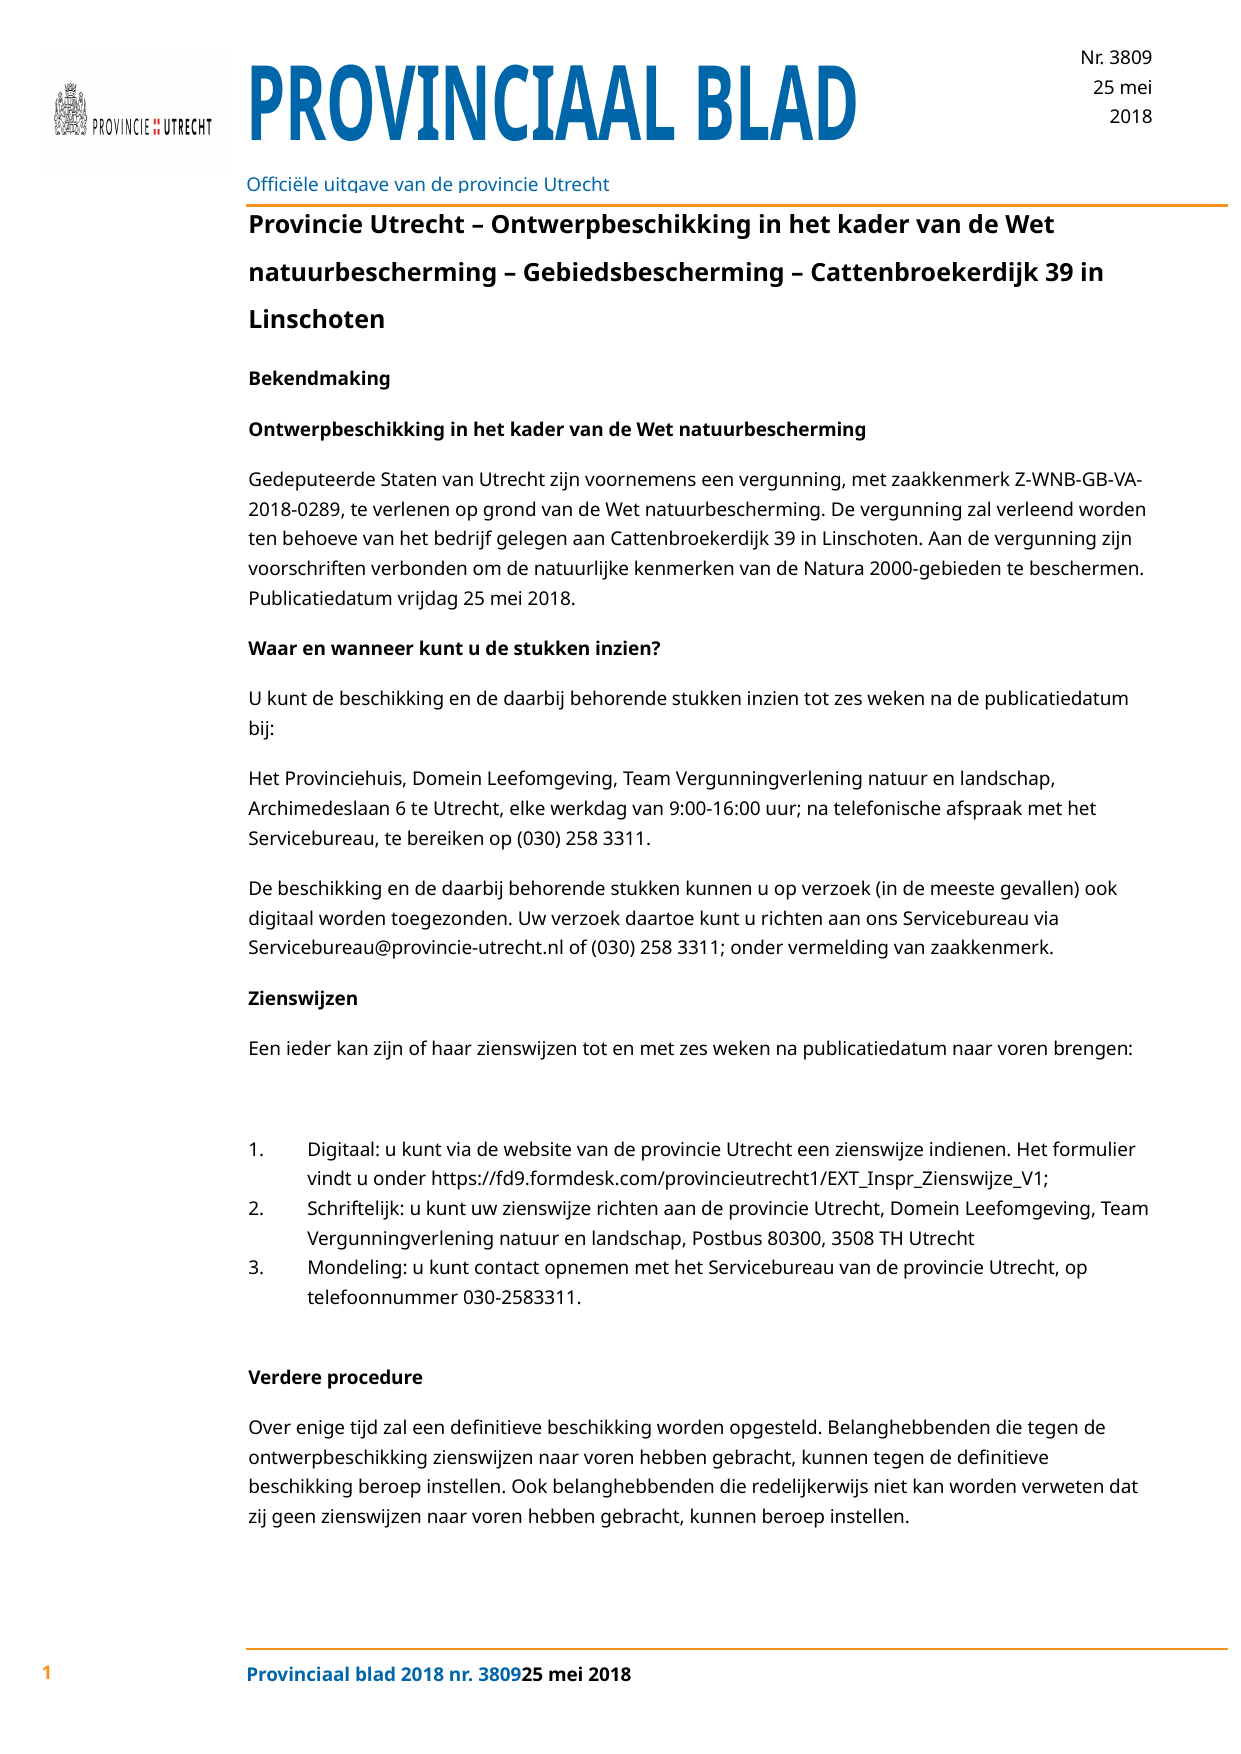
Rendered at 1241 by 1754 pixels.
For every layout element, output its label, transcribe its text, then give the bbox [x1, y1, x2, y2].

text Bekendmaking [248, 366, 1152, 391]
picture [41, 47, 231, 172]
list Digitaal: u kunt via de website van de provincie Utrecht een zienswijze indienen. Het formulier vindt u onder https://fd9.formdesk.com/provincieutrecht1/EXT_Inspr_Zienswijze_V1; [248, 1136, 1152, 1191]
text Waar en wanneer kunt u de stukken inzien? [248, 635, 1152, 661]
list Mondeling: u kunt contact opnemen met het Servicebureau van de provincie Utrecht, op telefoonnummer 030-2583311. [248, 1254, 1152, 1309]
text Het Provinciehuis, Domein Leefomgeving, Team Vergunningverlening natuur en landschap, Archimedeslaan 6 te Utrecht, elke werkdag van 9:00-16:00 uur; na telefonische afspraak met het Servicebureau, te bereiken op (030) 258 3311. [248, 766, 1152, 850]
text Een ieder kan zijn of haar zienswijzen tot en met zes weken na publicatiedatum naar voren brengen: [248, 1035, 1152, 1061]
text U kunt de beschikking en de daarbij behorende stukken inzien tot zes weken na de publicatiedatum bij: [248, 686, 1152, 741]
text Ontwerpbeschikking in het kader van de Wet natuurbescherming [248, 416, 1152, 442]
list Schriftelijk: u kunt uw zienswijze richten aan de provincie Utrecht, Domein Leefomgeving, Team Vergunningverlening natuur en landschap, Postbus 80300, 3508 TH Utrecht [248, 1195, 1152, 1250]
text Over enige tijd zal een definitieve beschikking worden opgesteld. Belanghebbenden die tegen de ontwerpbeschikking zienswijzen naar voren hebben gebracht, kunnen tegen de definitieve beschikking beroep instellen. Ook belanghebbenden die redelijkerwijs niet kan worden verweten dat zij geen zienswijzen naar voren hebben gebracht, kunnen beroep instellen. [248, 1414, 1152, 1529]
text Zienswijzen [248, 985, 1152, 1010]
text De beschikking en de daarbij behorende stukken kunnen u op verzoek (in de meeste gevallen) ook digitaal worden toegezonden. Uw verzoek daartoe kunt u richten aan ons Servicebureau via Servicebureau@provincie-utrecht.nl of (030) 258 3311; onder vermelding van zaakkenmerk. [248, 875, 1152, 960]
text Verdere procedure [248, 1364, 1152, 1389]
text Gedeputeerde Staten van Utrecht zijn voornemens een vergunning, met zaakkenmerk Z-WNB-GB-VA-2018-0289, te verlenen op grond van de Wet natuurbescherming. De vergunning zal verleend worden ten behoeve van het bedrijf gelegen aan Cattenbroekerdijk 39 in Linschoten. Aan de vergunning zijn voorschriften verbonden om de natuurlijke kenmerken van de Natura 2000-gebieden te beschermen. Publicatiedatum vrijdag 25 mei 2018. [248, 466, 1152, 610]
text Provincie Utrecht – Ontwerpbeschikking in het kader van de Wet natuurbescherming – Gebiedsbescherming – Cattenbroekerdijk 39 in Linschoten [248, 207, 1152, 336]
